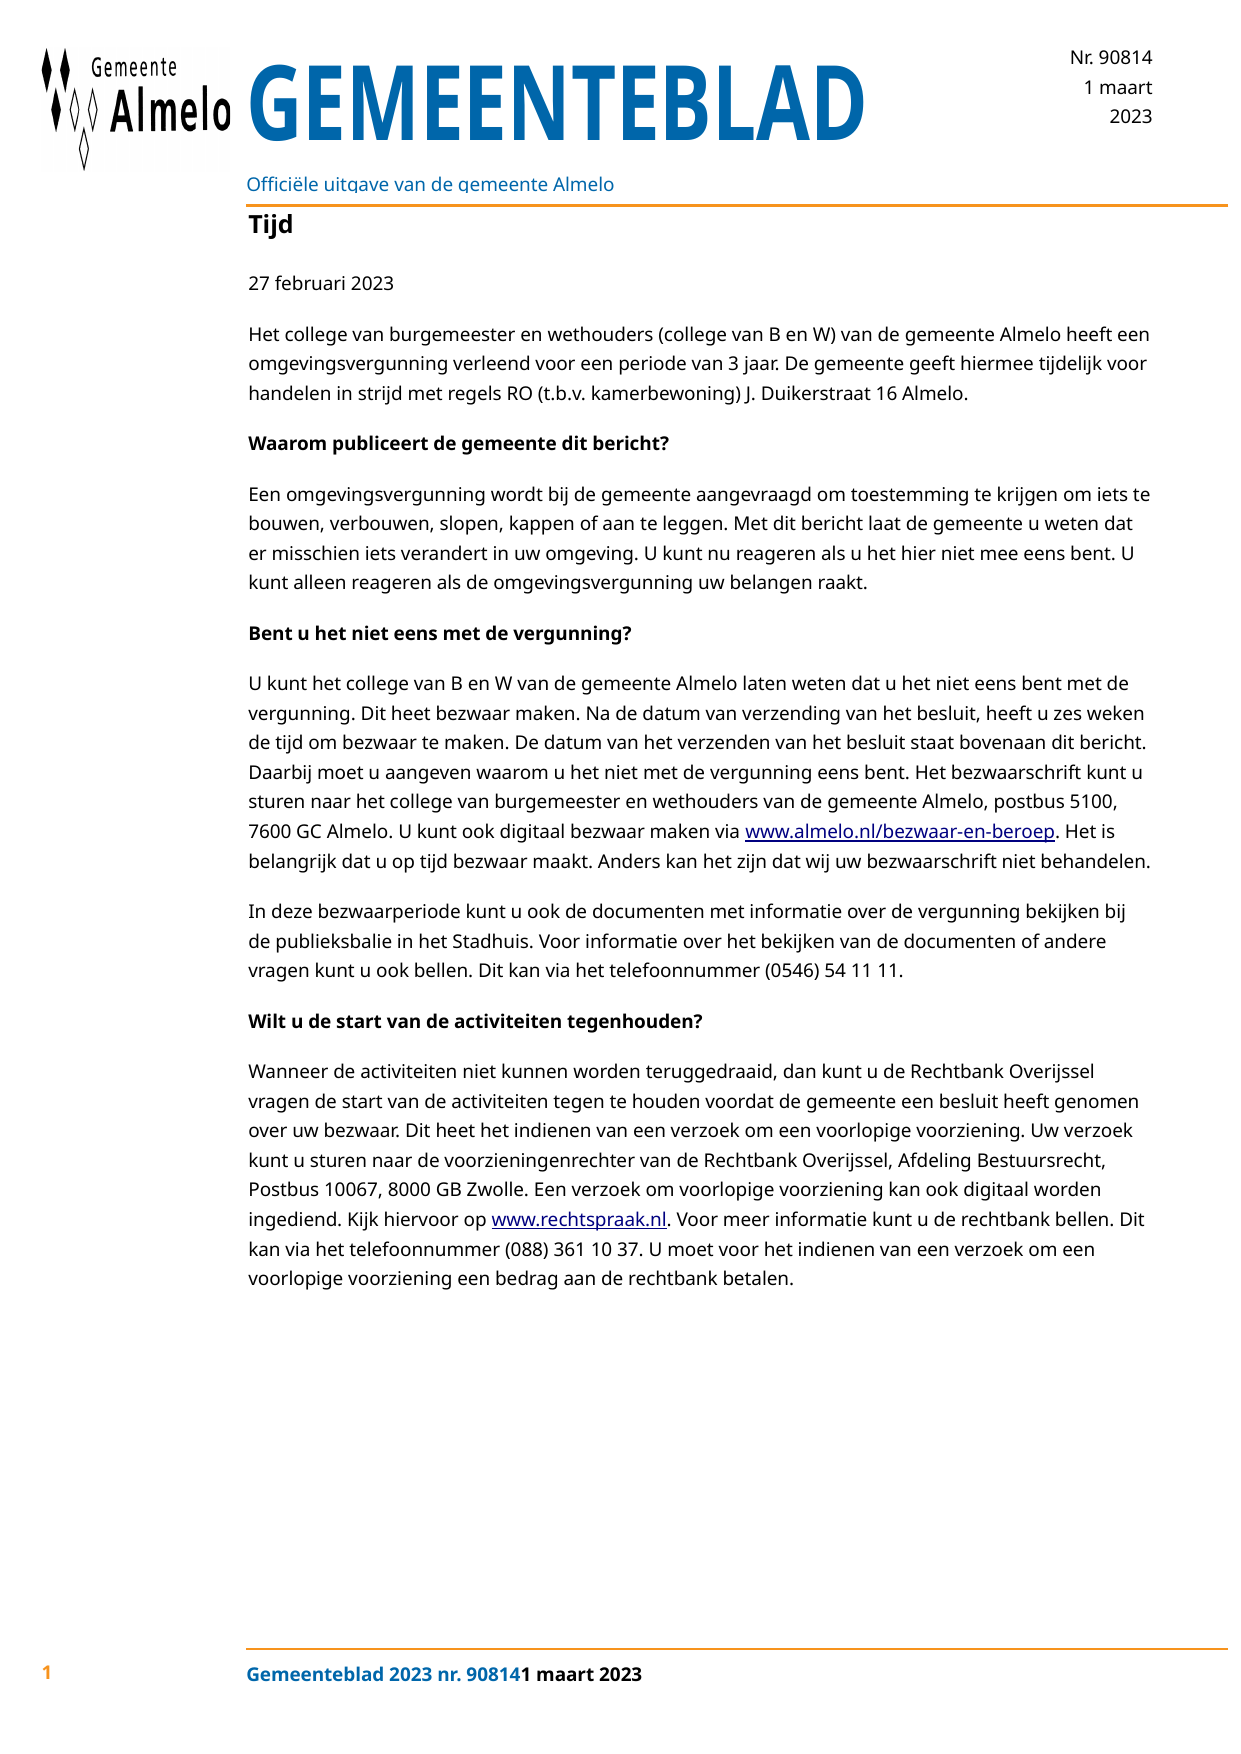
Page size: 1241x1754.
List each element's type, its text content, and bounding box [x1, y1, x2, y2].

text 27 februari 2023 [248, 270, 1152, 296]
text U kunt het college van B en W van de gemeente Almelo laten weten dat u het niet eens bent met de vergunning. Dit heet bezwaar maken. Na de datum van verzending van het besluit, heeft u zes weken de tijd om bezwaar te maken. De datum van het verzenden van het besluit staat bovenaan dit bericht. Daarbij moet u aangeven waarom u het niet met de vergunning eens bent. Het bezwaarschrift kunt u sturen naar het college van burgemeester en wethouders van de gemeente Almelo, postbus 5100, 7600 GC Almelo. U kunt ook digitaal bezwaar maken via www.almelo.nl/bezwaar-en-beroep. Het is belangrijk dat u op tijd bezwaar maakt. Anders kan het zijn dat wij uw bezwaarschrift niet behandelen. [248, 670, 1152, 873]
text Wilt u de start van de activiteiten tegenhouden? [248, 1008, 1152, 1033]
text Tijd [248, 207, 1152, 241]
text In deze bezwaarperiode kunt u ook de documenten met informatie over de vergunning bekijken bij de publieksbalie in het Stadhuis. Voor informatie over het bekijken van de documenten of andere vragen kunt u ook bellen. Dit kan via het telefoonnummer (0546) 54 11 11. [248, 898, 1152, 983]
text Bent u het niet eens met de vergunning? [248, 620, 1152, 646]
text Het college van burgemeester en wethouders (college van B en W) van de gemeente Almelo heeft een omgevingsvergunning verleend voor een periode van 3 jaar. De gemeente geeft hiermee tijdelijk voor handelen in strijd met regels RO (t.b.v. kamerbewoning) J. Duikerstraat 16 Almelo. [248, 321, 1152, 406]
text Wanneer de activiteiten niet kunnen worden teruggedraaid, dan kunt u de Rechtbank Overijssel vragen de start van de activiteiten tegen te houden voordat de gemeente een besluit heeft genomen over uw bezwaar. Dit heet het indienen van een verzoek om een voorlopige voorziening. Uw verzoek kunt u sturen naar de voorzieningenrechter van de Rechtbank Overijssel, Afdeling Bestuursrecht, Postbus 10067, 8000 GB Zwolle. Een verzoek om voorlopige voorziening kan ook digitaal worden ingediend. Kijk hiervoor op www.rechtspraak.nl. Voor meer informatie kunt u de rechtbank bellen. Dit kan via het telefoonnummer (088) 361 10 37. U moet voor het indienen van een verzoek om een voorlopige voorziening een bedrag aan de rechtbank betalen. [248, 1058, 1152, 1291]
picture [41, 47, 231, 172]
text Waarom publiceert de gemeente dit bericht? [248, 430, 1152, 456]
text Een omgevingsvergunning wordt bij de gemeente aangevraagd om toestemming te krijgen om iets te bouwen, verbouwen, slopen, kappen of aan te leggen. Met dit bericht laat de gemeente u weten dat er misschien iets verandert in uw omgeving. U kunt nu reageren als u het hier niet mee eens bent. U kunt alleen reageren als de omgevingsvergunning uw belangen raakt. [248, 481, 1152, 595]
